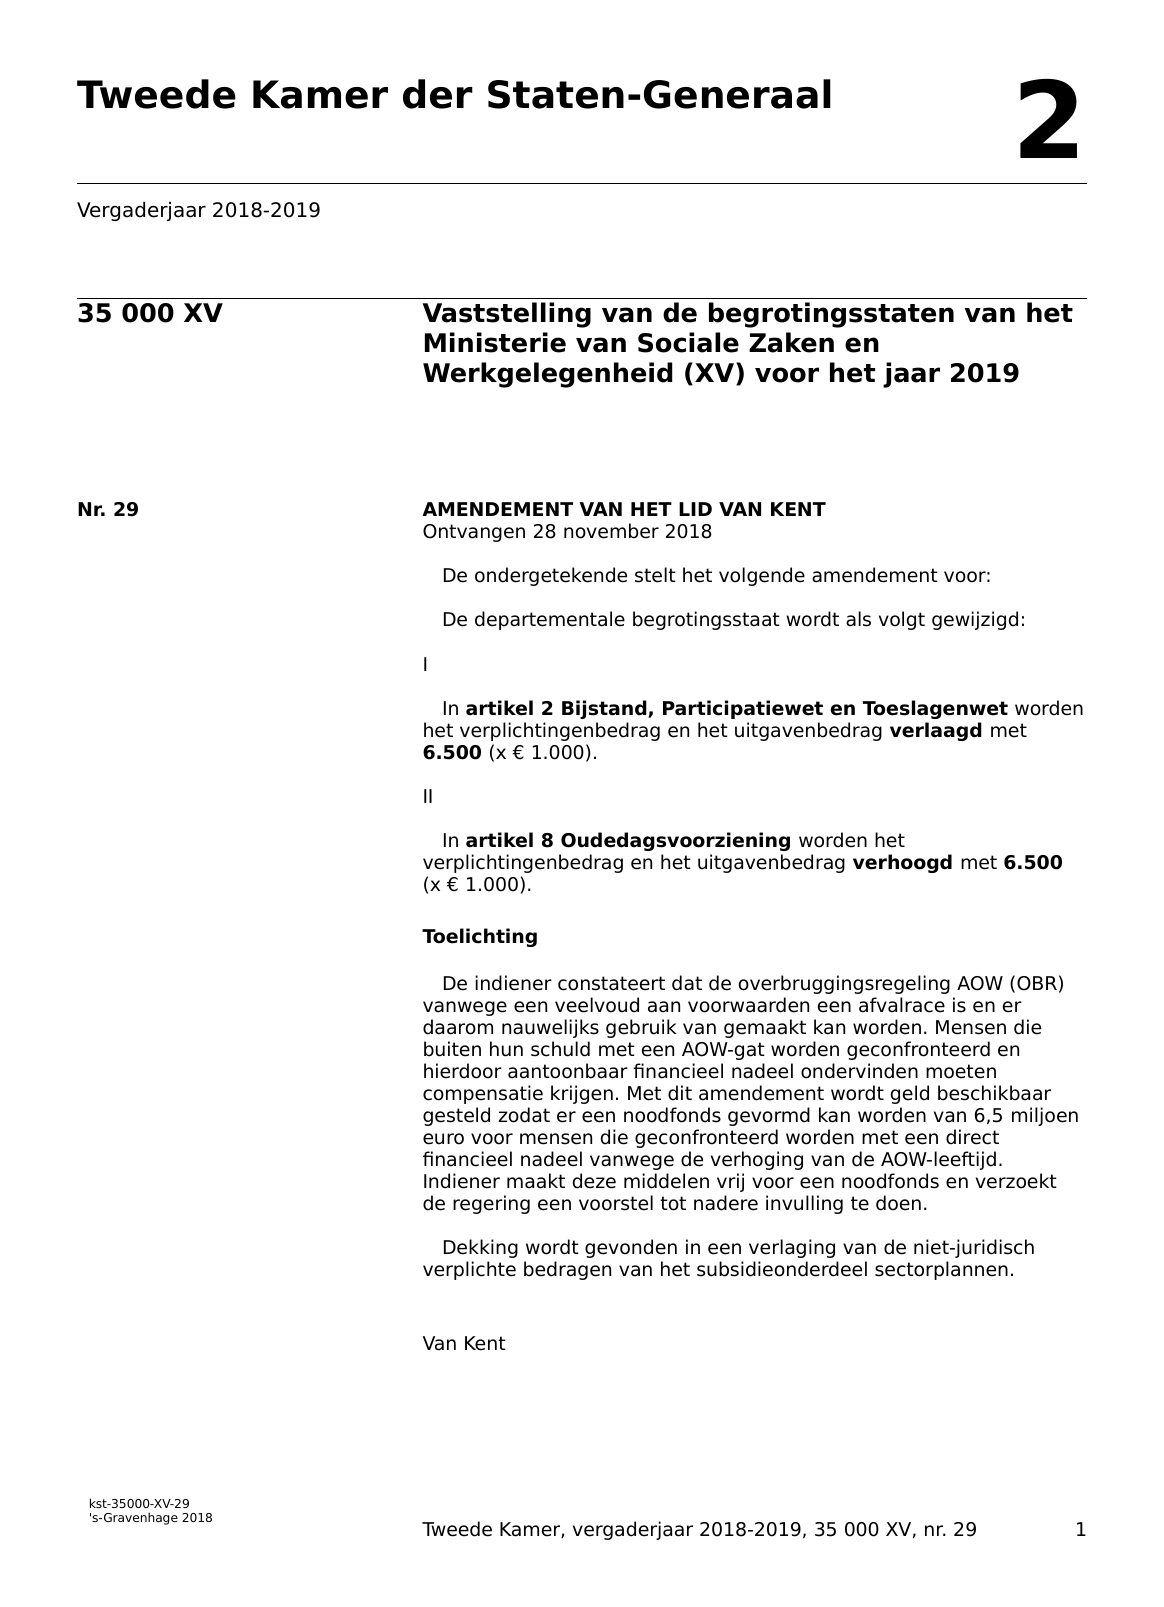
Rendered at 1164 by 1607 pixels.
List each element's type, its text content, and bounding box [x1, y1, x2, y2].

table_cell Vergaderjaar 2018-2019 [77, 184, 1087, 298]
text In artikel 8 Oudedagsvoorziening worden het verplichtingenbedrag en het uitgavenbedrag verhoogd met 6.500 (x € 1.000). [422, 830, 1087, 896]
text De indiener constateert dat de overbruggingsregeling AOW (OBR) vanwege een veelvoud aan voorwaarden een afvalrace is en er daarom nauwelijks gebruik van gemaakt kan worden. Mensen die buiten hun schuld met een AOW-gat worden geconfronteerd en hierdoor aantoonbaar financieel nadeel ondervinden moeten compensatie krijgen. Met dit amendement wordt geld beschikbaar gesteld zodat er een noodfonds gevormd kan worden van 6,5 miljoen euro voor mensen die geconfronteerd worden met een direct financieel nadeel vanwege de verhoging van de AOW-leeftijd. Indiener maakt deze middelen vrij voor een noodfonds en verzoekt de regering een voorstel tot nadere invulling te doen. [422, 973, 1087, 1215]
text De ondergetekende stelt het volgende amendement voor: [422, 565, 1087, 587]
text kst-35000-XV-29 [88, 1497, 323, 1511]
table_header 2 [886, 59, 1087, 183]
text Ontvangen 28 november 2018 [422, 521, 1087, 543]
text Van Kent [422, 1311, 1087, 1355]
subtitle Toelichting [422, 926, 1087, 948]
text In artikel 2 Bijstand, Participatiewet en Toeslagenwet worden het verplichtingenbedrag en het uitgavenbedrag verlaagd met 6.500 (x € 1.000). [422, 698, 1087, 764]
text Dekking wordt gevonden in een verlaging van de niet-juridisch verplichte bedragen van het subsidieonderdeel sectorplannen. [422, 1237, 1087, 1281]
text II [422, 786, 1087, 808]
table_header Tweede Kamer der Staten-Generaal [77, 59, 886, 183]
subtitle Nr. 29 AMENDEMENT VAN HET LID VAN KENT [77, 499, 1087, 521]
subtitle 35 000 XV Vaststelling van de begrotingsstaten van het Ministerie van Sociale Zaken en Werkgelegenheid (XV) voor het jaar 2019 [77, 299, 1087, 388]
text 's-Gravenhage 2018 [88, 1511, 323, 1525]
text I [422, 653, 1087, 676]
text De departementale begrotingsstaat wordt als volgt gewijzigd: [422, 609, 1087, 631]
